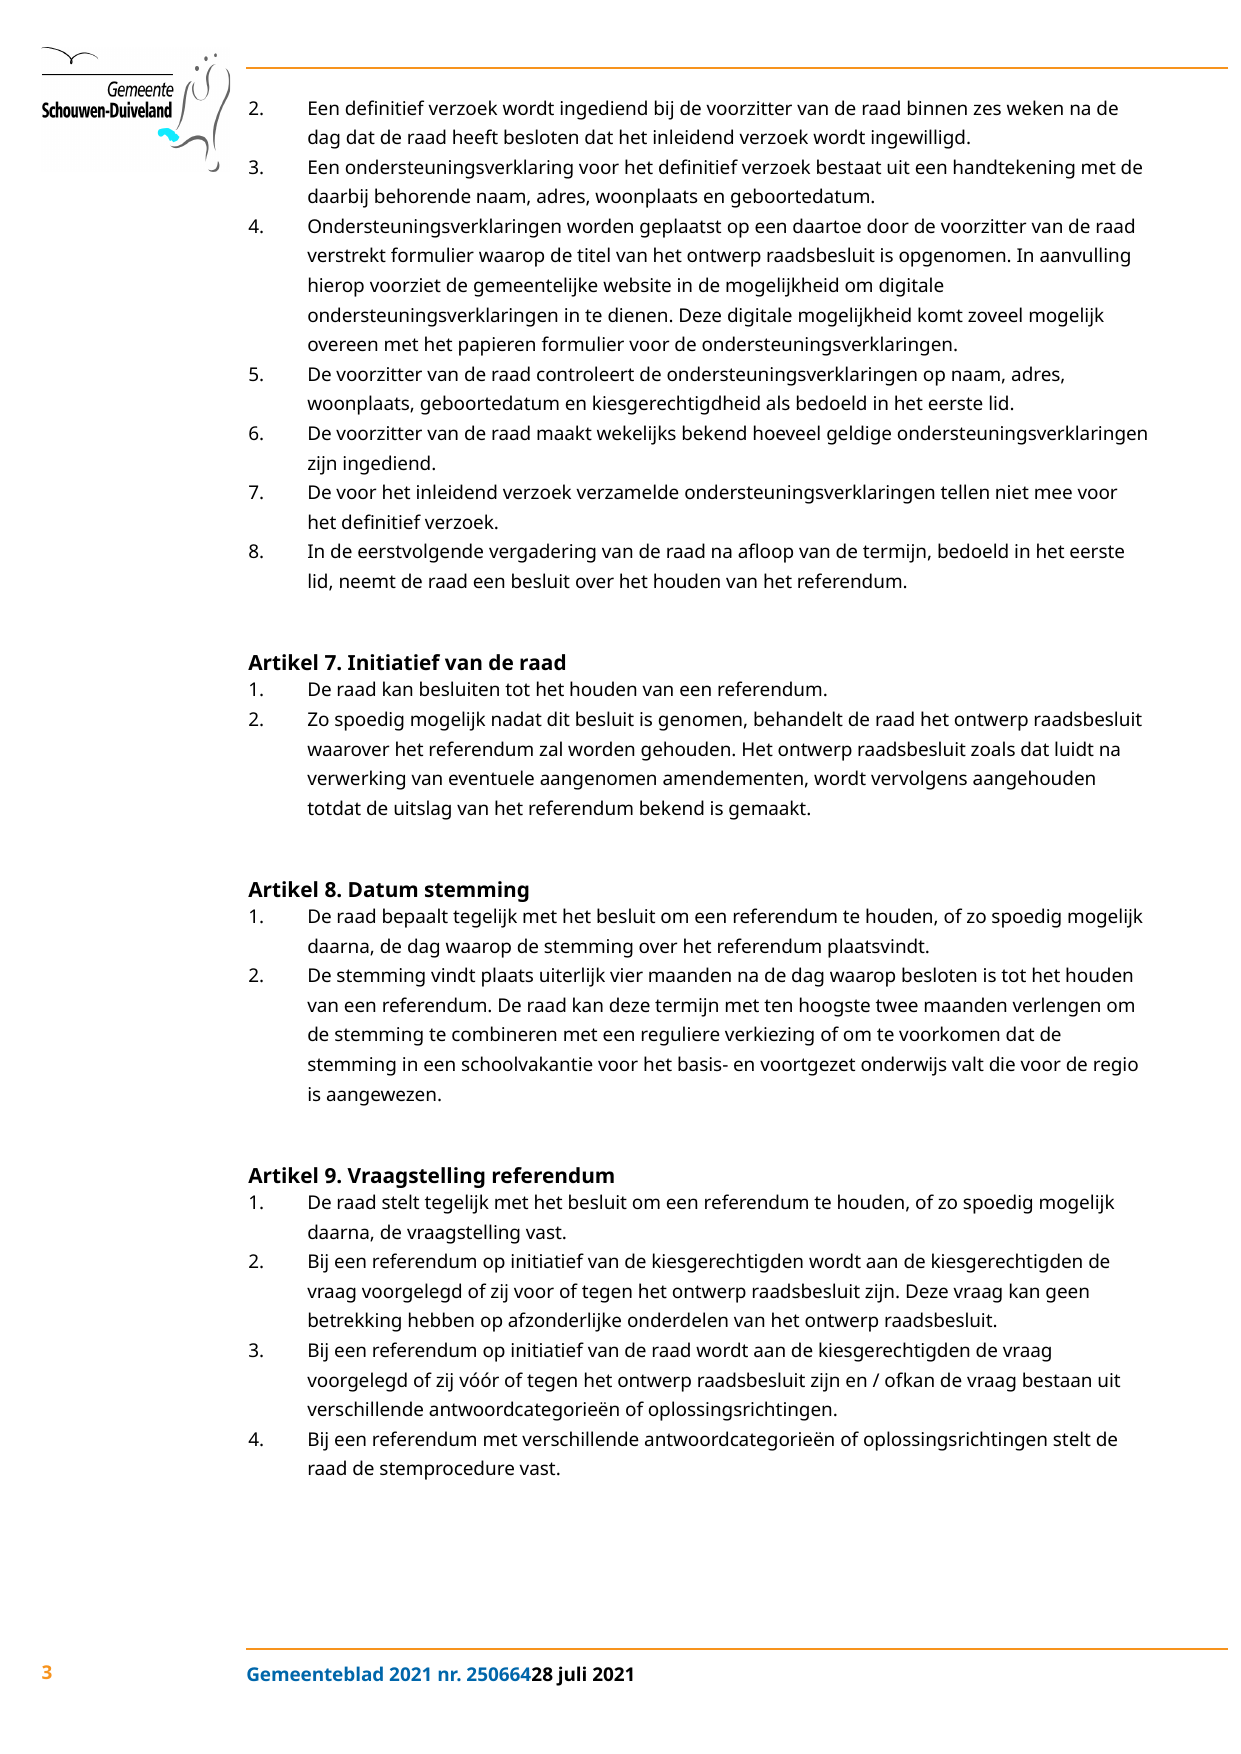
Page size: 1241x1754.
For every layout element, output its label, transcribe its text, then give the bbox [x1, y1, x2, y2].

list Zo spoedig mogelijk nadat dit besluit is genomen, behandelt de raad het ontwerp raadsbesluit waarover het referendum zal worden gehouden. Het ontwerp raadsbesluit zoals dat luidt na verwerking van eventuele aangenomen amendementen, wordt vervolgens aangehouden totdat de uitslag van het referendum bekend is gemaakt. [248, 706, 1152, 821]
list De raad stelt tegelijk met het besluit om een referendum te houden, of zo spoedig mogelijk daarna, de vraagstelling vast. [248, 1189, 1152, 1244]
list Bij een referendum op initiatief van de raad wordt aan de kiesgerechtigden de vraag voorgelegd of zij vóór of tegen het ontwerp raadsbesluit zijn en / ofkan de vraag bestaan uit verschillende antwoordcategorieën of oplossingsrichtingen. [248, 1337, 1152, 1422]
list De raad bepaalt tegelijk met het besluit om een referendum te houden, of zo spoedig mogelijk daarna, de dag waarop de stemming over het referendum plaatsvindt. [248, 903, 1152, 959]
list De voorzitter van de raad maakt wekelijks bekend hoeveel geldige ondersteuningsverklaringen zijn ingediend. [248, 420, 1152, 476]
list Een ondersteuningsverklaring voor het definitief verzoek bestaat uit een handtekening met de daarbij behorende naam, adres, woonplaats en geboortedatum. [248, 154, 1152, 209]
list Een definitief verzoek wordt ingediend bij de voorzitter van de raad binnen zes weken na de dag dat de raad heeft besloten dat het inleidend verzoek wordt ingewilligd. [248, 95, 1152, 150]
list De voor het inleidend verzoek verzamelde ondersteuningsverklaringen tellen niet mee voor het definitief verzoek. [248, 479, 1152, 535]
list Ondersteuningsverklaringen worden geplaatst op een daartoe door de voorzitter van de raad verstrekt formulier waarop de titel van het ontwerp raadsbesluit is opgenomen. In aanvulling hierop voorziet de gemeentelijke website in de mogelijkheid om digitale ondersteuningsverklaringen in te dienen. Deze digitale mogelijkheid komt zoveel mogelijk overeen met het papieren formulier voor de ondersteuningsverklaringen. [248, 213, 1152, 357]
list Bij een referendum op initiatief van de kiesgerechtigden wordt aan de kiesgerechtigden de vraag voorgelegd of zij voor of tegen het ontwerp raadsbesluit zijn. Deze vraag kan geen betrekking hebben op afzonderlijke onderdelen van het ontwerp raadsbesluit. [248, 1248, 1152, 1333]
list De raad kan besluiten tot het houden van een referendum. [248, 677, 1152, 702]
list In de eerstvolgende vergadering van de raad na afloop van de termijn, bedoeld in het eerste lid, neemt de raad een besluit over het houden van het referendum. [248, 538, 1152, 594]
text Artikel 7. Initiatief van de raad [248, 648, 1152, 677]
picture [41, 47, 231, 172]
list De stemming vindt plaats uiterlijk vier maanden na de dag waarop besloten is tot het houden van een referendum. De raad kan deze termijn met ten hoogste twee maanden verlengen om de stemming te combineren met een reguliere verkiezing of om te voorkomen dat de stemming in een schoolvakantie voor het basis- en voortgezet onderwijs valt die voor de regio is aangewezen. [248, 962, 1152, 1107]
text Artikel 9. Vraagstelling referendum [248, 1161, 1152, 1189]
list Bij een referendum met verschillende antwoordcategorieën of oplossingsrichtingen stelt de raad de stemprocedure vast. [248, 1426, 1152, 1481]
text Artikel 8. Datum stemming [248, 875, 1152, 903]
list De voorzitter van de raad controleert de ondersteuningsverklaringen op naam, adres, woonplaats, geboortedatum en kiesgerechtigdheid als bedoeld in het eerste lid. [248, 361, 1152, 416]
